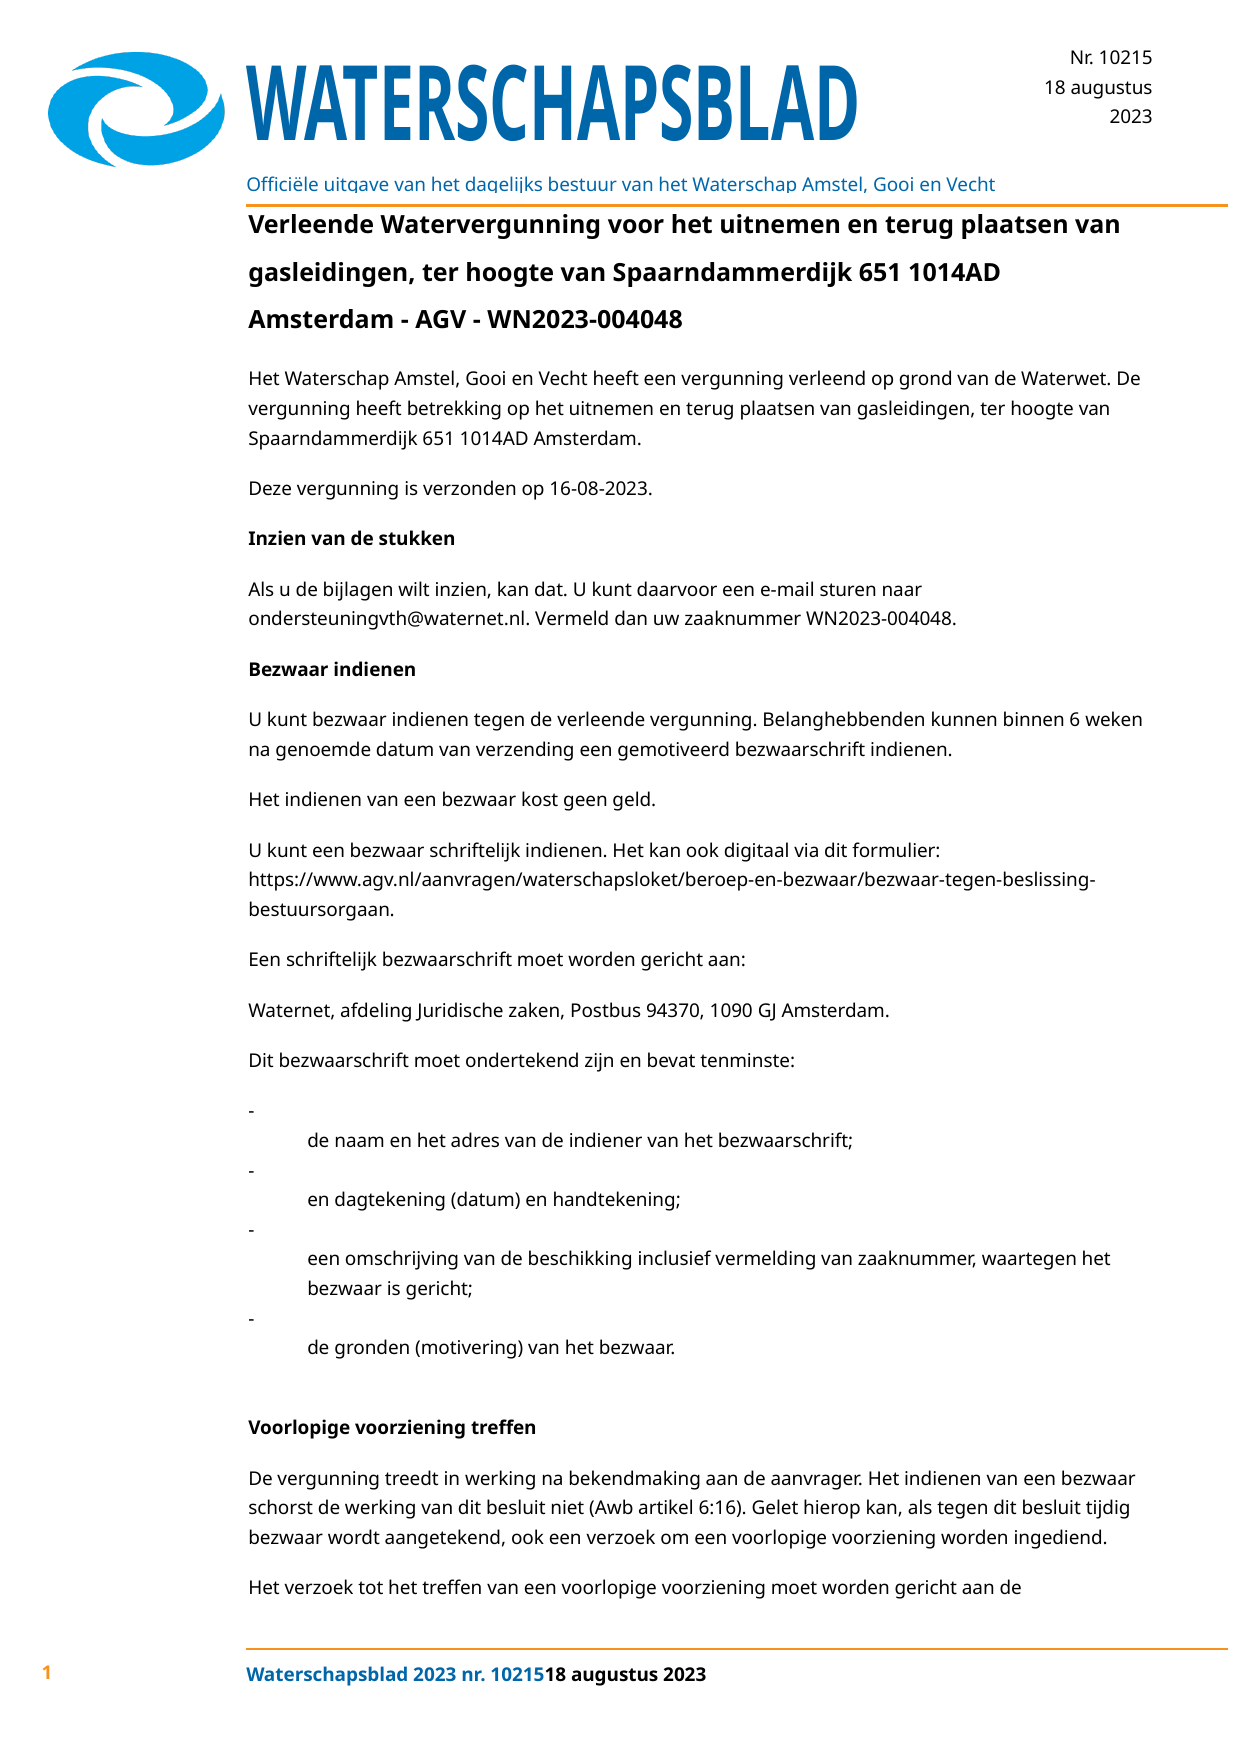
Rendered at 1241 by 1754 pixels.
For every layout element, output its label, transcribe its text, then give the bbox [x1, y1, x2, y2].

text Het verzoek tot het treffen van een voorlopige voorziening moet worden gericht aan de [248, 1574, 1152, 1600]
list de naam en het adres van de indiener van het bezwaarschrift; [248, 1127, 1152, 1153]
text Bezwaar indienen [248, 656, 1152, 682]
text Verleende Watervergunning voor het uitnemen en terug plaatsen van gasleidingen, ter hoogte van Spaarndammerdijk 651 1014AD Amsterdam - AGV - WN2023-004048 [248, 207, 1152, 336]
text U kunt een bezwaar schriftelijk indienen. Het kan ook digitaal via dit formulier: https://www.agv.nl/aanvragen/waterschapsloket/beroep-en-bezwaar/bezwaar-tegen-beslissing-bestuursorgaan. [248, 837, 1152, 922]
text U kunt bezwaar indienen tegen de verleende vergunning. Belanghebbenden kunnen binnen 6 weken na genoemde datum van verzending een gemotiveerd bezwaarschrift indienen. [248, 706, 1152, 762]
list een omschrijving van de beschikking inclusief vermelding van zaaknummer, waartegen het bezwaar is gericht; [248, 1246, 1152, 1301]
text Een schriftelijk bezwaarschrift moet worden gericht aan: [248, 946, 1152, 972]
text De vergunning treedt in werking na bekendmaking aan de aanvrager. Het indienen van een bezwaar schorst de werking van dit besluit niet (Awb artikel 6:16). Gelet hierop kan, als tegen dit besluit tijdig bezwaar wordt aangetekend, ook een verzoek om een voorlopige voorziening worden ingediend. [248, 1465, 1152, 1549]
text Voorlopige voorziening treffen [248, 1414, 1152, 1440]
text Waternet, afdeling Juridische zaken, Postbus 94370, 1090 GJ Amsterdam. [248, 997, 1152, 1022]
picture [41, 47, 231, 172]
text Als u de bijlagen wilt inzien, kan dat. U kunt daarvoor een e-mail sturen naar ondersteuningvth@waternet.nl. Vermeld dan uw zaaknummer WN2023-004048. [248, 576, 1152, 631]
text Deze vergunning is verzonden op 16-08-2023. [248, 475, 1152, 501]
list de gronden (motivering) van het bezwaar. [248, 1334, 1152, 1360]
list en dagtekening (datum) en handtekening; [248, 1186, 1152, 1212]
text Dit bezwaarschrift moet ondertekend zijn en bevat tenminste: [248, 1047, 1152, 1073]
text Inzien van de stukken [248, 526, 1152, 551]
text Het Waterschap Amstel, Gooi en Vecht heeft een vergunning verleend op grond van de Waterwet. De vergunning heeft betrekking op het uitnemen en terug plaatsen van gasleidingen, ter hoogte van Spaarndammerdijk 651 1014AD Amsterdam. [248, 366, 1152, 450]
text Het indienen van een bezwaar kost geen geld. [248, 786, 1152, 812]
